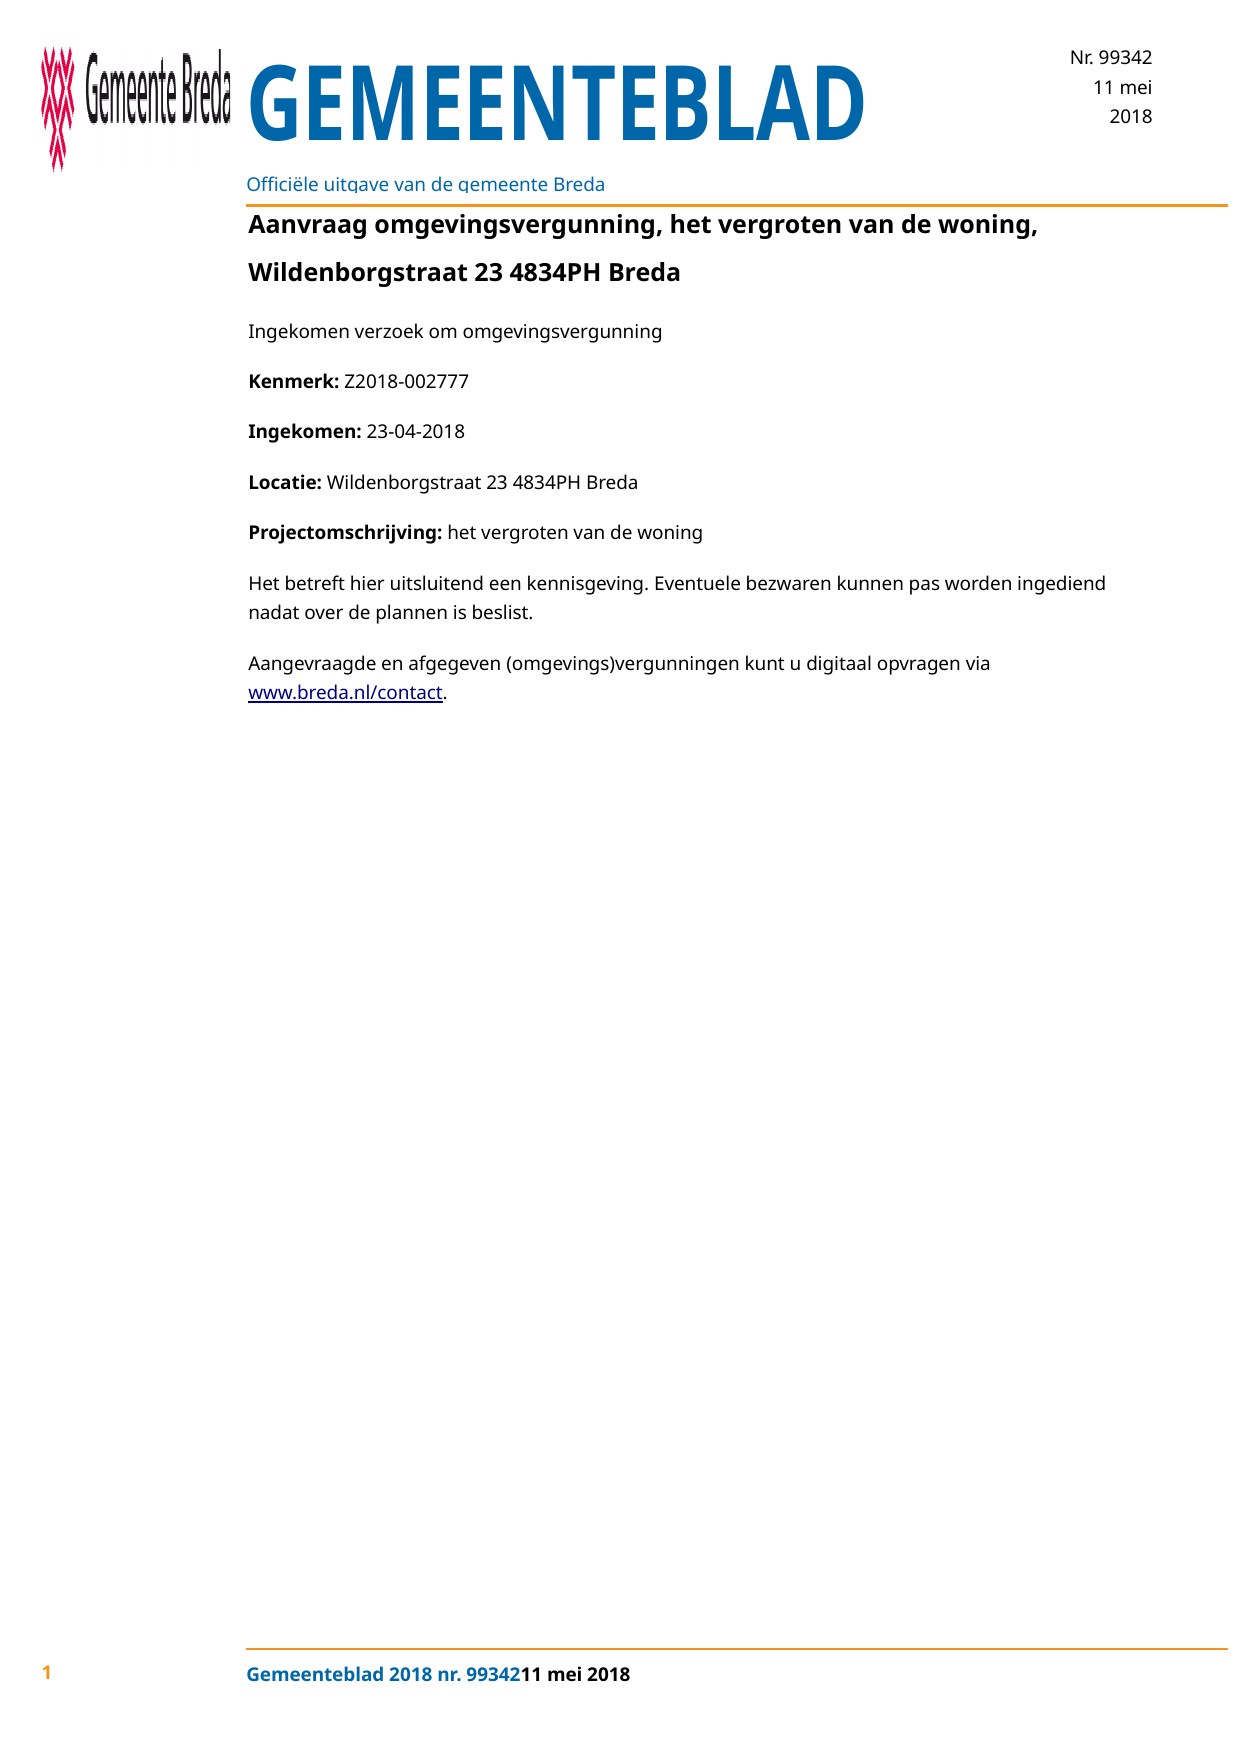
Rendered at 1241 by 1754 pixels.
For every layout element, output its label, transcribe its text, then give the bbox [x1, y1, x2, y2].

text Projectomschrijving: het vergroten van de woning [248, 519, 1152, 545]
text Ingekomen verzoek om omgevingsvergunning [248, 318, 1152, 344]
text Het betreft hier uitsluitend een kennisgeving. Eventuele bezwaren kunnen pas worden ingediend nadat over de plannen is beslist. [248, 570, 1152, 625]
text Kenmerk: Z2018-002777 [248, 368, 1152, 394]
picture [41, 47, 231, 172]
text Locatie: Wildenborgstraat 23 4834PH Breda [248, 469, 1152, 495]
text Aangevraagde en afgegeven (omgevings)vergunningen kunt u digitaal opvragen via www.breda.nl/contact. [248, 650, 1152, 705]
text Aanvraag omgevingsvergunning, het vergroten van de woning, Wildenborgstraat 23 4834PH Breda [248, 207, 1152, 288]
text Ingekomen: 23-04-2018 [248, 419, 1152, 444]
